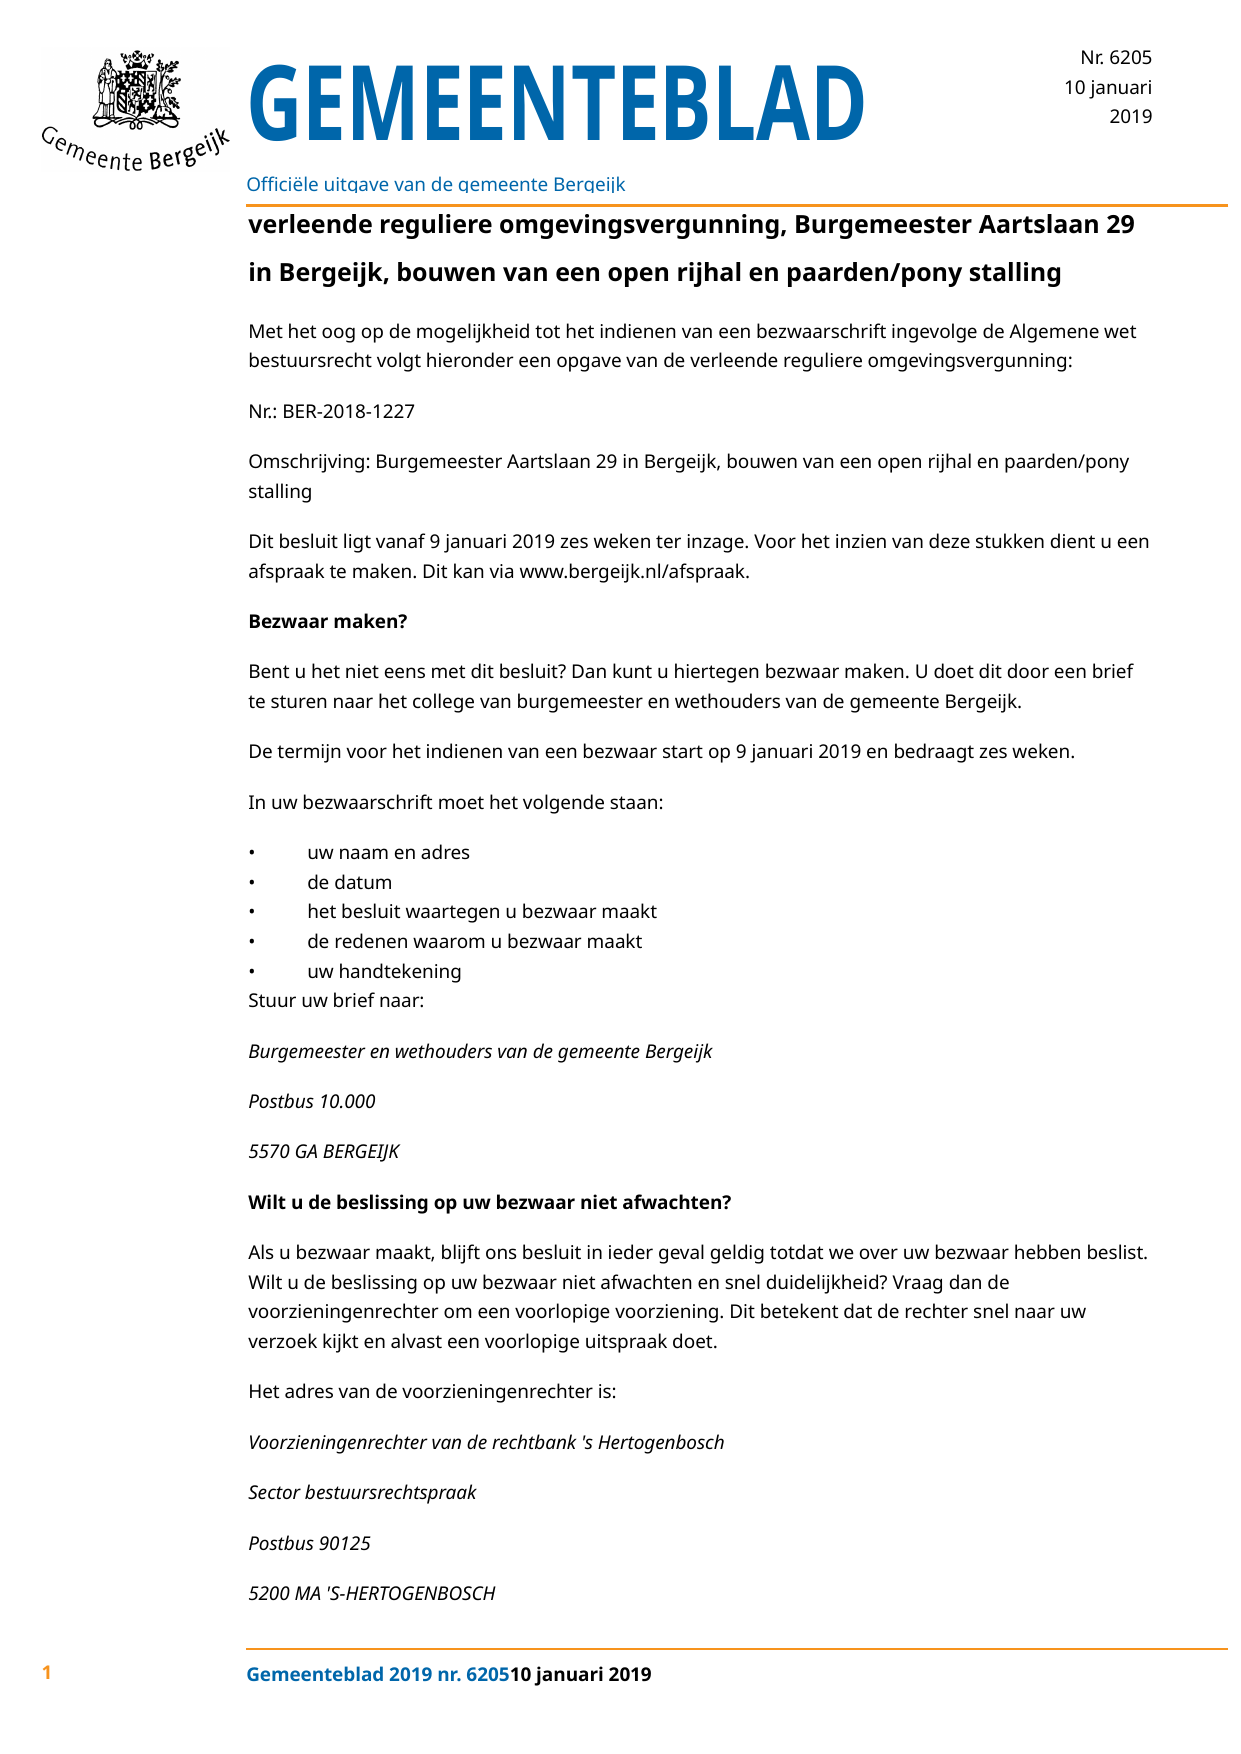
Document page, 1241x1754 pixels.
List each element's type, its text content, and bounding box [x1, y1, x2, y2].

text Voorzieningenrechter van de rechtbank 's Hertogenbosch [248, 1429, 1152, 1455]
text De termijn voor het indienen van een bezwaar start op 9 januari 2019 en bedraagt zes weken. [248, 739, 1152, 764]
text Omschrijving: Burgemeester Aartslaan 29 in Bergeijk, bouwen van een open rijhal en paarden/pony stalling [248, 448, 1152, 504]
text Nr.: BER-2018-1227 [248, 398, 1152, 424]
text Sector bestuursrechtspraak [248, 1479, 1152, 1505]
text Stuur uw brief naar: [248, 987, 1152, 1013]
text Wilt u de beslissing op uw bezwaar niet afwachten? [248, 1189, 1152, 1215]
text Postbus 10.000 [248, 1088, 1152, 1114]
text Met het oog op de mogelijkheid tot het indienen van een bezwaarschrift ingevolge de Algemene wet bestuursrecht volgt hieronder een opgave van de verleende reguliere omgevingsvergunning: [248, 318, 1152, 373]
text Bezwaar maken? [248, 608, 1152, 634]
list uw naam en adres [248, 839, 1152, 865]
text verleende reguliere omgevingsvergunning, Burgemeester Aartslaan 29 in Bergeijk, bouwen van een open rijhal en paarden/pony stalling [248, 207, 1152, 288]
text In uw bezwaarschrift moet het volgende staan: [248, 789, 1152, 815]
list de datum [248, 869, 1152, 895]
list het besluit waartegen u bezwaar maakt [248, 899, 1152, 924]
text 5570 GA BERGEIJK [248, 1139, 1152, 1164]
list de redenen waarom u bezwaar maakt [248, 928, 1152, 954]
text Bent u het niet eens met dit besluit? Dan kunt u hiertegen bezwaar maken. U doet dit door een brief te sturen naar het college van burgemeester en wethouders van de gemeente Bergeijk. [248, 659, 1152, 714]
text Postbus 90125 [248, 1530, 1152, 1556]
text Burgemeester en wethouders van de gemeente Bergeijk [248, 1038, 1152, 1064]
text Dit besluit ligt vanaf 9 januari 2019 zes weken ter inzage. Voor het inzien van deze stukken dient u een afspraak te maken. Dit kan via www.bergeijk.nl/afspraak. [248, 528, 1152, 584]
text 5200 MA 'S-HERTOGENBOSCH [248, 1580, 1152, 1606]
list uw handtekening [248, 958, 1152, 984]
text Als u bezwaar maakt, blijft ons besluit in ieder geval geldig totdat we over uw bezwaar hebben beslist. Wilt u de beslissing op uw bezwaar niet afwachten en snel duidelijkheid? Vraag dan de voorzieningenrechter om een voorlopige voorziening. Dit betekent dat de rechter snel naar uw verzoek kijkt en alvast een voorlopige uitspraak doet. [248, 1239, 1152, 1354]
picture [41, 47, 231, 172]
text Het adres van de voorzieningenrechter is: [248, 1379, 1152, 1404]
